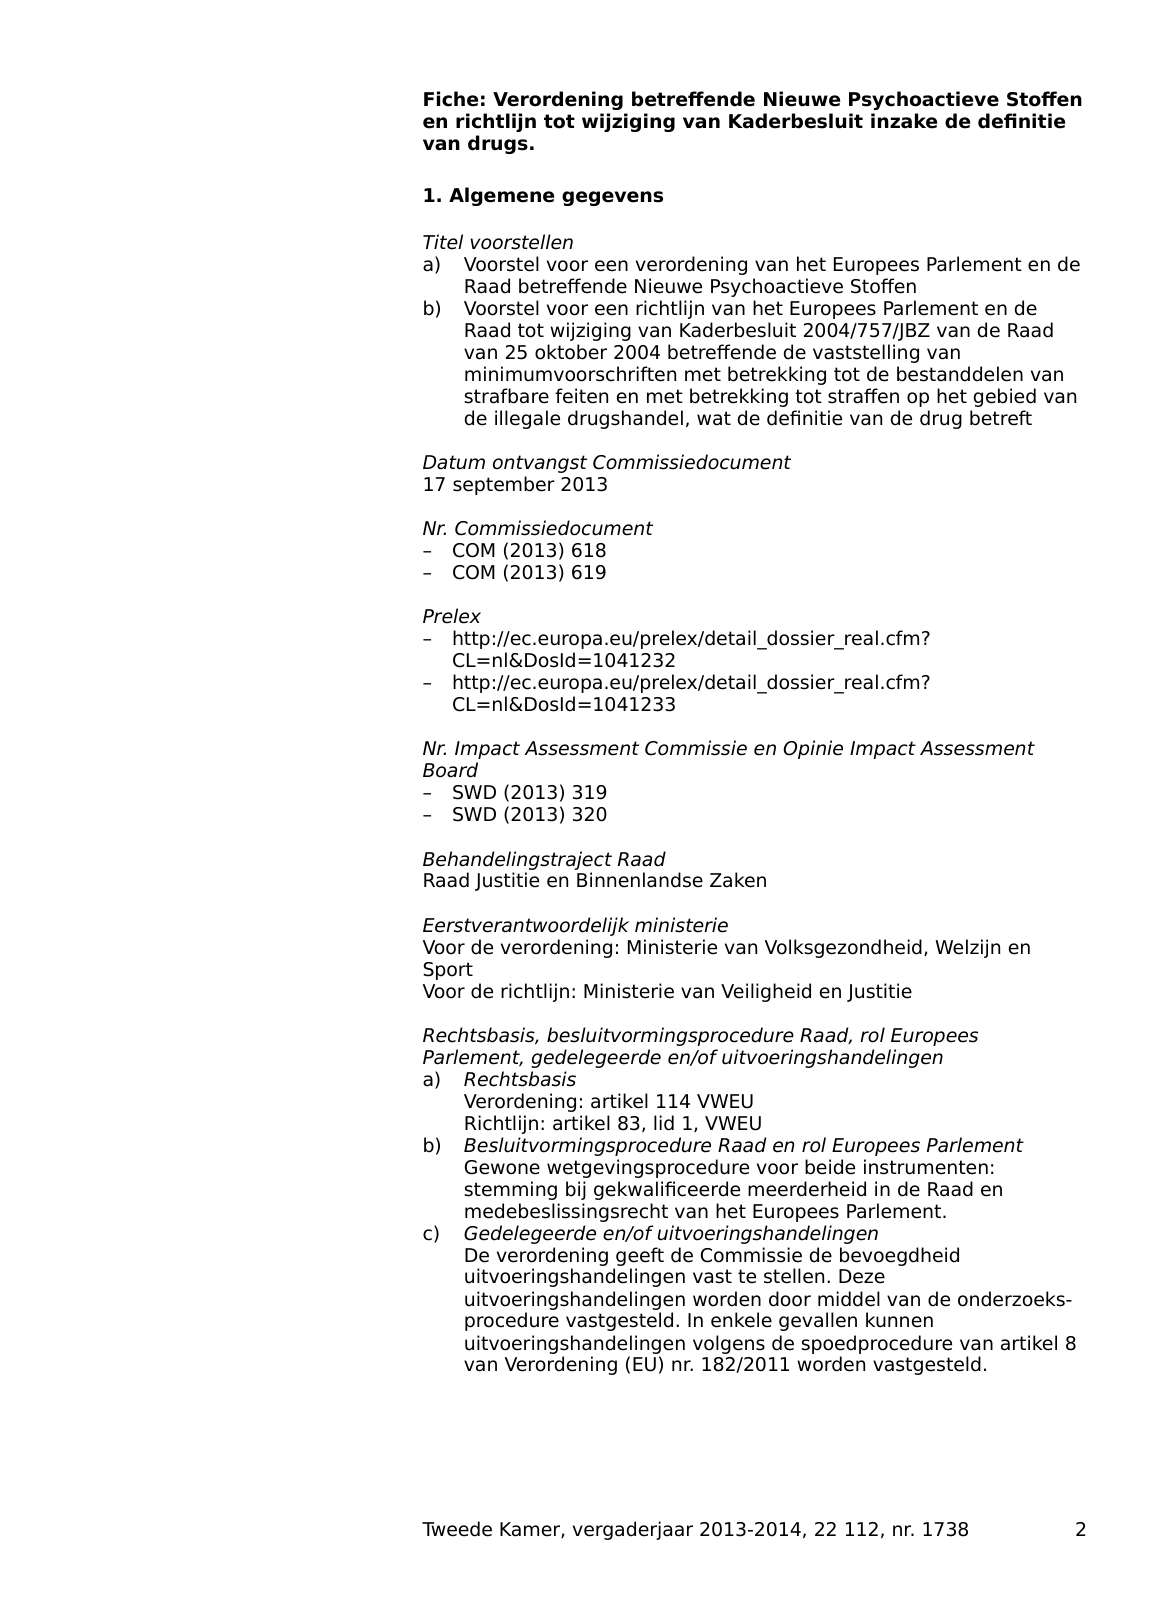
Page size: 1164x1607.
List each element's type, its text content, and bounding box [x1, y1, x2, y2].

text b) Voorstel voor een richtlijn van het Europees Parlement en de Raad tot wijziging van Kaderbesluit 2004/757/JBZ van de Raad van 25 oktober 2004 betreffende de vaststelling van minimumvoorschriften met betrekking tot de bestanddelen van strafbare feiten en met betrekking tot straffen op het gebied van de illegale drugshandel, wat de definitie van de drug betreft [422, 298, 1087, 430]
text – COM (2013) 619 [422, 562, 1087, 584]
text – http://ec.europa.eu/prelex/detail_dossier_real.cfm?CL=nl&DosId=1041233 [422, 672, 1087, 716]
text b) Besluitvormingsprocedure Raad en rol Europees Parlement [422, 1134, 1087, 1157]
text De verordening geeft de Commissie de bevoegdheid uitvoeringshandelingen vast te stellen. Deze uitvoeringshandelingen worden door middel van de onderzoeks-procedure vastgesteld. In enkele gevallen kunnen uitvoeringshandelingen volgens de spoedprocedure van artikel 8 van Verordening (EU) nr. 182/2011 worden vastgesteld. [464, 1244, 1087, 1376]
text Prelex [422, 606, 1087, 628]
text – SWD (2013) 320 [422, 804, 1087, 826]
text – http://ec.europa.eu/prelex/detail_dossier_real.cfm?CL=nl&DosId=1041232 [422, 628, 1087, 672]
text 17 september 2013 [422, 474, 1087, 496]
text – SWD (2013) 319 [422, 782, 1087, 804]
text Raad Justitie en Binnenlandse Zaken [422, 870, 1087, 892]
text Voor de richtlijn: Ministerie van Veiligheid en Justitie [422, 981, 1087, 1002]
text Titel voorstellen [422, 232, 1087, 254]
text Behandelingstraject Raad [422, 848, 1087, 870]
text Rechtsbasis, besluitvormingsprocedure Raad, rol Europees Parlement, gedelegeerde en/of uitvoeringshandelingen [422, 1025, 1087, 1069]
text Nr. Impact Assessment Commissie en Opinie Impact Assessment Board [422, 738, 1087, 782]
text Richtlijn: artikel 83, lid 1, VWEU [464, 1113, 1087, 1134]
text a) Voorstel voor een verordening van het Europees Parlement en de Raad betreffende Nieuwe Psychoactieve Stoffen [422, 254, 1087, 298]
text Nr. Commissiedocument [422, 518, 1087, 540]
subtitle 1. Algemene gegevens [422, 185, 1087, 207]
text – COM (2013) 618 [422, 540, 1087, 562]
text Voor de verordening: Ministerie van Volksgezondheid, Welzijn en Sport [422, 937, 1087, 981]
text Gewone wetgevingsprocedure voor beide instrumenten: stemming bij gekwalificeerde meerderheid in de Raad en medebeslissingsrecht van het Europees Parlement. [464, 1157, 1087, 1222]
text c) Gedelegeerde en/of uitvoeringshandelingen [422, 1222, 1087, 1244]
text Eerstverantwoordelijk ministerie [422, 914, 1087, 937]
text a) Rechtsbasis [422, 1069, 1087, 1091]
text Verordening: artikel 114 VWEU [464, 1091, 1087, 1113]
text Datum ontvangst Commissiedocument [422, 452, 1087, 474]
subtitle Fiche: Verordening betreffende Nieuwe Psychoactieve Stoffen en richtlijn tot wijziging van Kaderbesluit inzake de definitie van drugs. [422, 89, 1087, 155]
